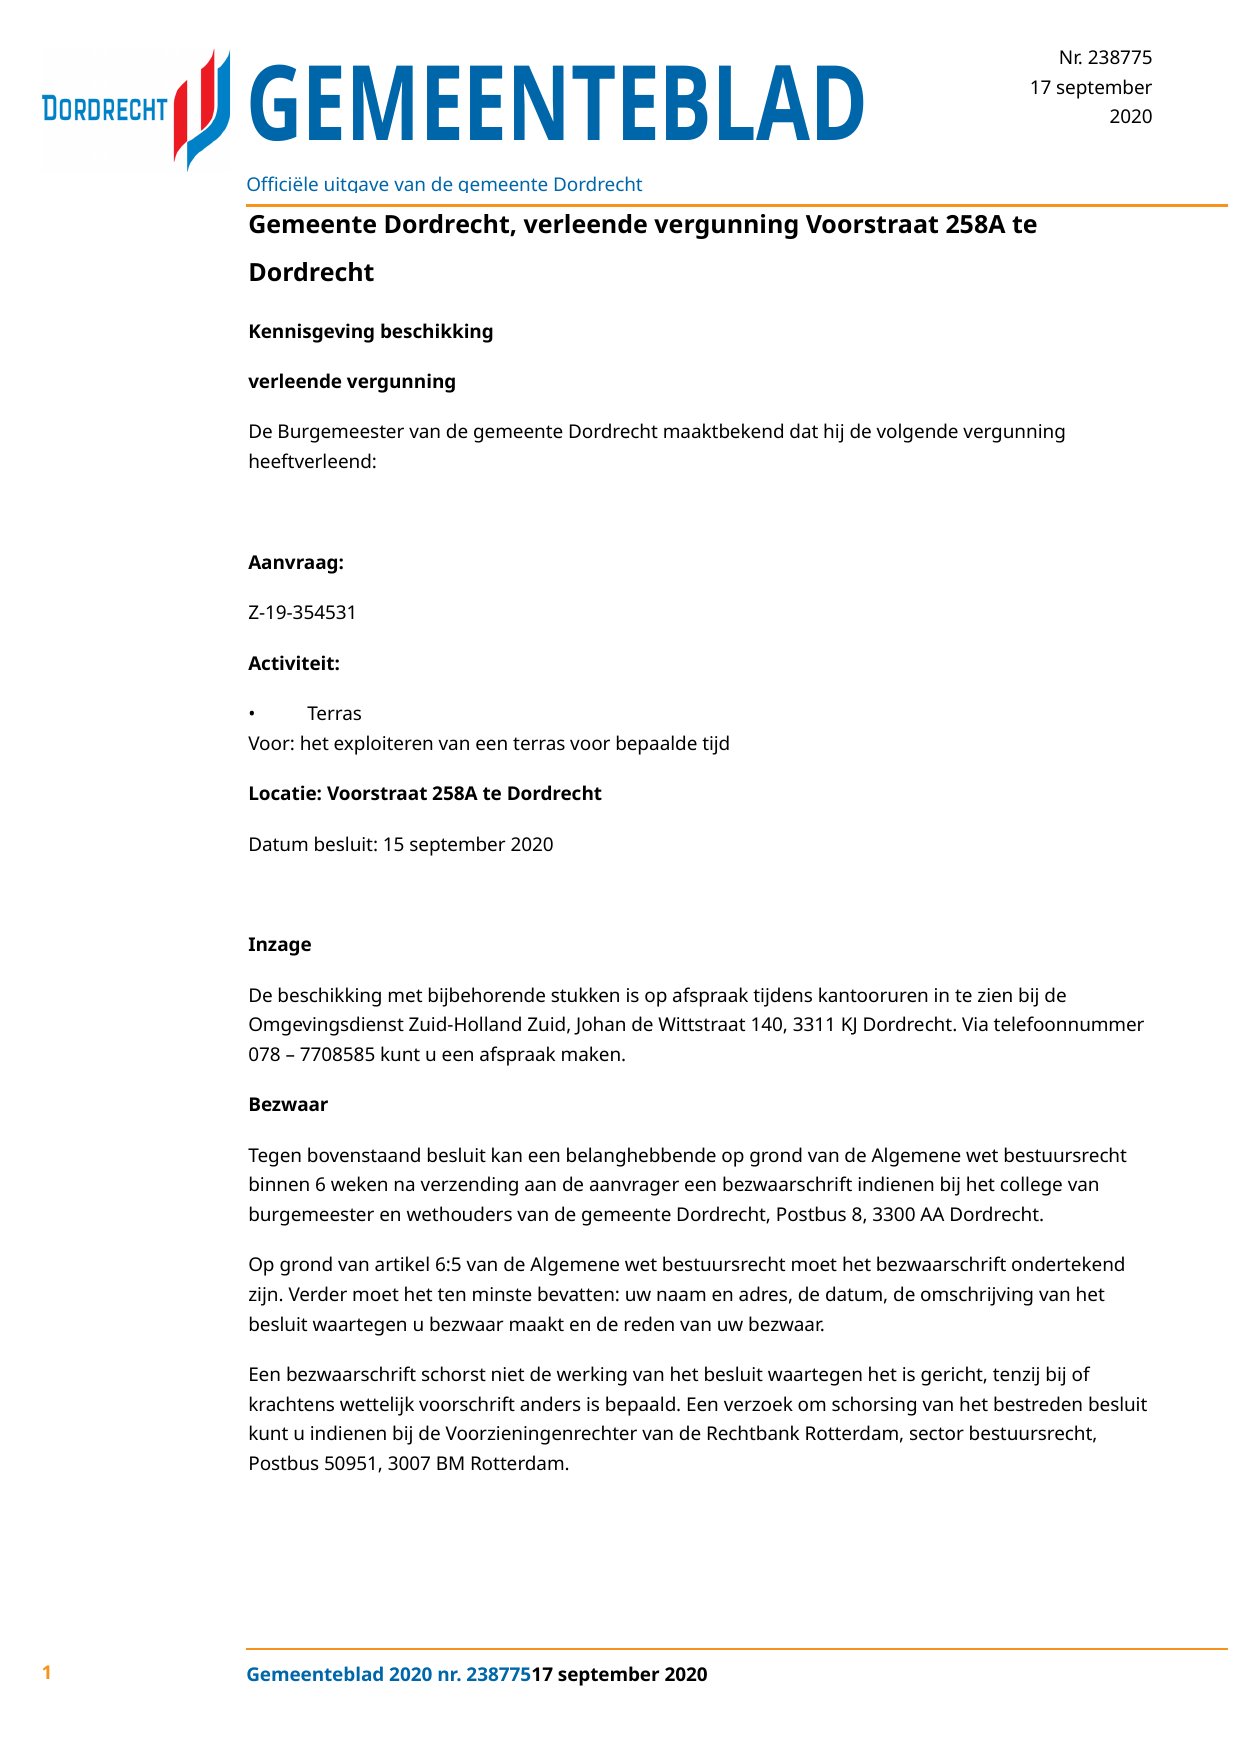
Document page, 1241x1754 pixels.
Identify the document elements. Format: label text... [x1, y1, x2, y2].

text Z-19-354531 [248, 599, 1152, 625]
text Locatie: Voorstraat 258A te Dordrecht [248, 780, 1152, 806]
text verleende vergunning [248, 368, 1152, 394]
text Tegen bovenstaand besluit kan een belanghebbende op grond van de Algemene wet bestuursrecht binnen 6 weken na verzending aan de aanvrager een bezwaarschrift indienen bij het college van burgemeester en wethouders van de gemeente Dordrecht, Postbus 8, 3300 AA Dordrecht. [248, 1142, 1152, 1227]
picture [41, 47, 231, 172]
text De beschikking met bijbehorende stukken is op afspraak tijdens kantooruren in te zien bij de Omgevingsdienst Zuid-Holland Zuid, Johan de Wittstraat 140, 3311 KJ Dordrecht. Via telefoonnummer 078 – 7708585 kunt u een afspraak maken. [248, 982, 1152, 1067]
text Op grond van artikel 6:5 van de Algemene wet bestuursrecht moet het bezwaarschrift ondertekend zijn. Verder moet het ten minste bevatten: uw naam en adres, de datum, de omschrijving van het besluit waartegen u bezwaar maakt en de reden van uw bezwaar. [248, 1252, 1152, 1337]
text Activiteit: [248, 650, 1152, 676]
text Kennisgeving beschikking [248, 318, 1152, 344]
text Inzage [248, 932, 1152, 957]
text Aanvraag: [248, 549, 1152, 575]
text Gemeente Dordrecht, verleende vergunning Voorstraat 258A te Dordrecht [248, 207, 1152, 288]
text Een bezwaarschrift schorst niet de werking van het besluit waartegen het is gericht, tenzij bij of krachtens wettelijk voorschrift anders is bepaald. Een verzoek om schorsing van het bestreden besluit kunt u indienen bij de Voorzieningenrechter van de Rechtbank Rotterdam, sector bestuursrecht, Postbus 50951, 3007 BM Rotterdam. [248, 1361, 1152, 1476]
list Terras [248, 700, 1152, 726]
text Bezwaar [248, 1092, 1152, 1117]
text De Burgemeester van de gemeente Dordrecht maaktbekend dat hij de volgende vergunning heeftverleend: [248, 419, 1152, 474]
text Datum besluit: 15 september 2020 [248, 831, 1152, 857]
text Voor: het exploiteren van een terras voor bepaalde tijd [248, 730, 1152, 756]
